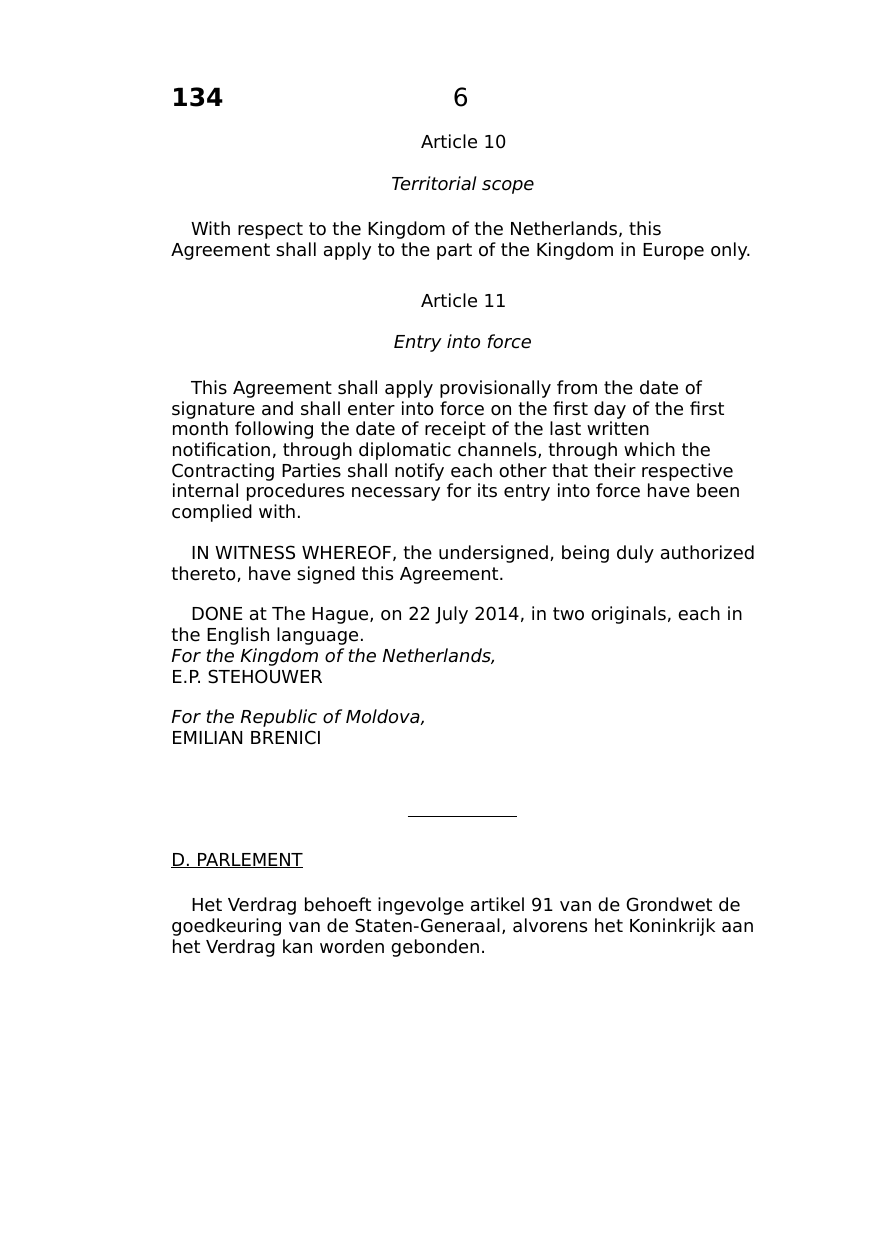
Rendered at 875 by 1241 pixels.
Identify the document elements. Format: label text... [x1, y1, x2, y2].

text This Agreement shall apply provisionally from the date of signature and shall enter into force on the first day of the first month following the date of receipt of the last written notification, through diplomatic channels, through which the Contracting Parties shall notify each other that their respective internal procedures necessary for its entry into force have been complied with. [171, 378, 756, 523]
text Het Verdrag behoeft ingevolge artikel 91 van de Grondwet de goedkeuring van de Staten-Generaal, alvorens het Koninkrijk aan het Verdrag kan worden gebonden. [171, 895, 756, 957]
text For the Republic of Moldova, EMILIAN BRENICI [171, 707, 756, 749]
text IN WITNESS WHEREOF, the undersigned, being duly authorized thereto, have signed this Agreement. [171, 543, 756, 584]
text With respect to the Kingdom of the Netherlands, this Agreement shall apply to the part of the Kingdom in Europe only. [171, 219, 756, 261]
text DONE at The Hague, on 22 July 2014, in two originals, each in the English language. [171, 604, 756, 646]
subtitle D. PARLEMENT [171, 849, 756, 870]
subtitle Article 10 Territorial scope [171, 132, 756, 194]
subtitle Article 11 Entry into force [171, 291, 756, 353]
text For the Kingdom of the Netherlands, E.P. STEHOUWER [171, 646, 756, 687]
